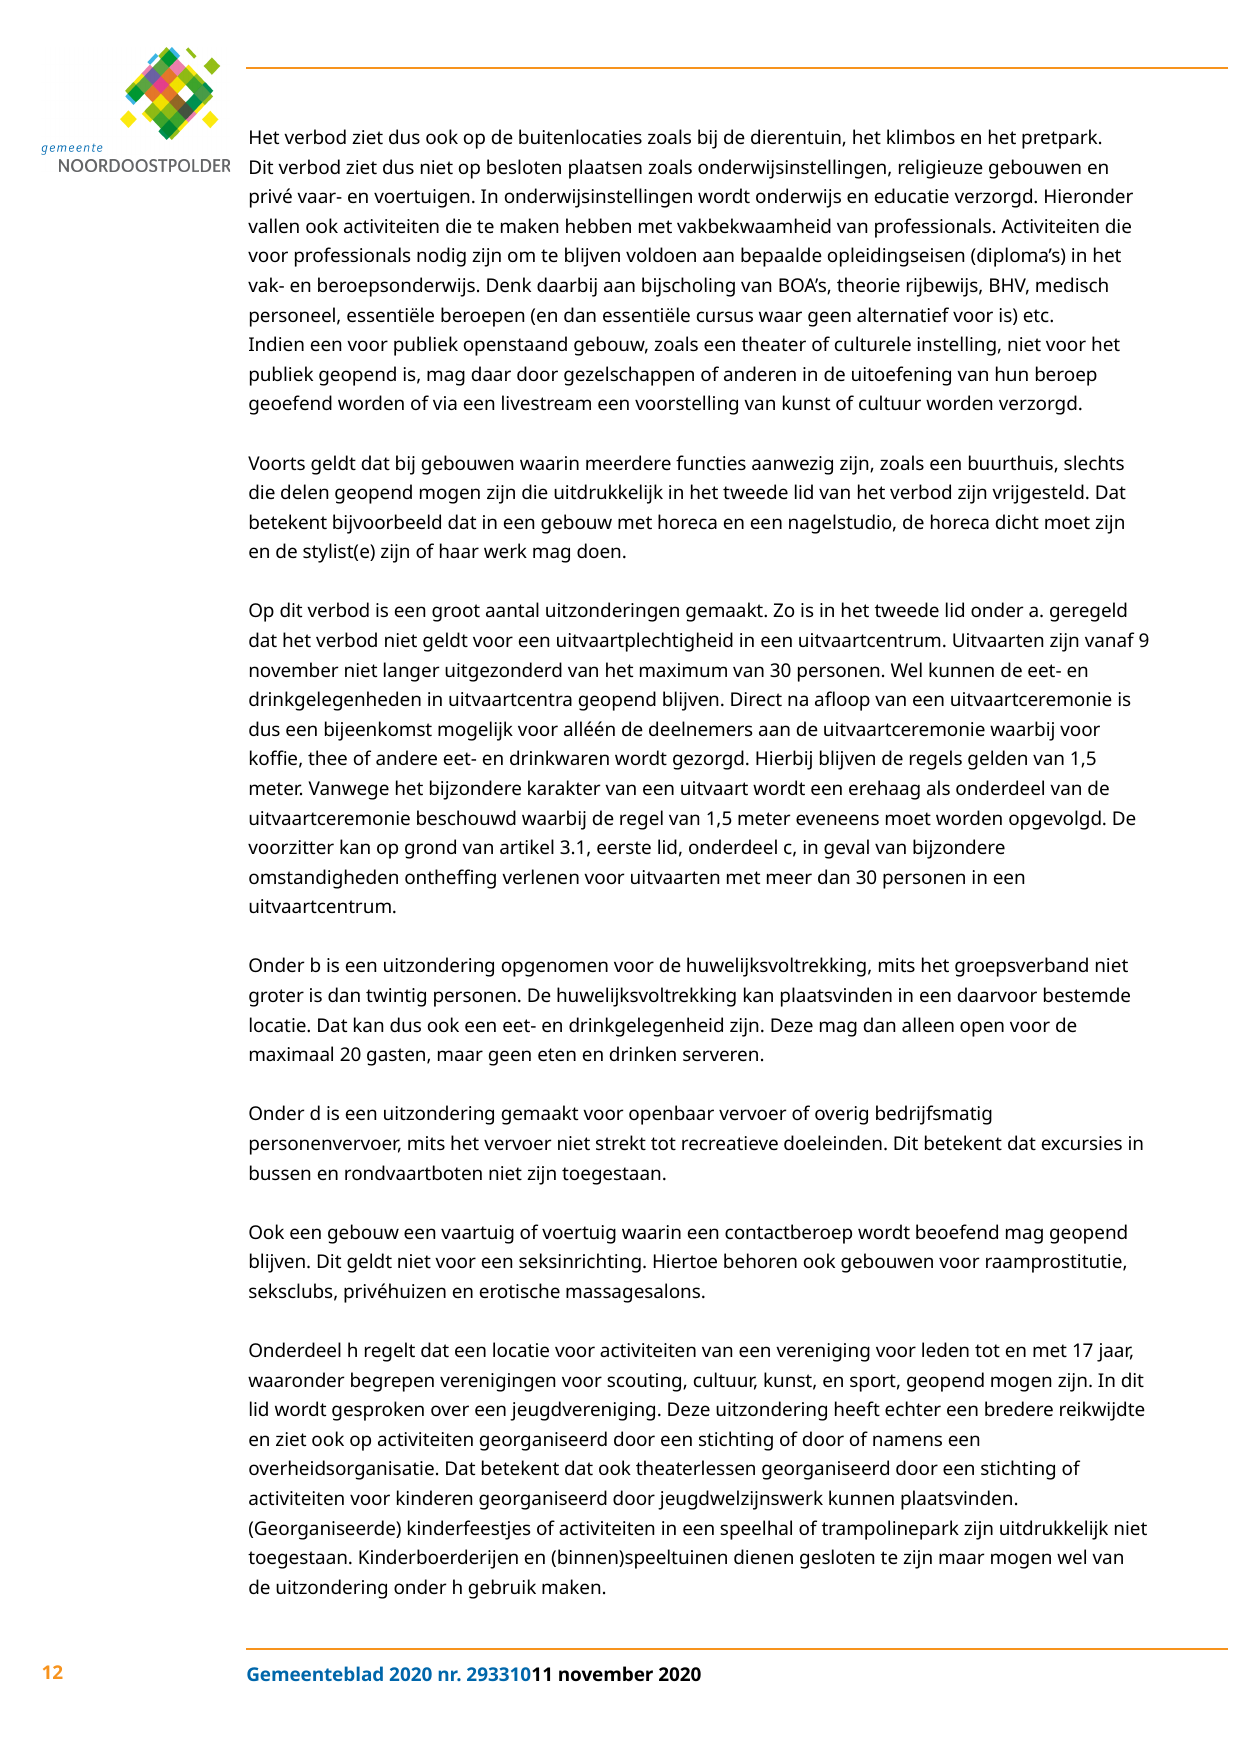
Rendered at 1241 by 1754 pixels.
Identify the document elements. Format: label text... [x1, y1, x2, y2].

text Onderdeel h regelt dat een locatie voor activiteiten van een vereniging voor leden tot en met 17 jaar, waaronder begrepen verenigingen voor scouting, cultuur, kunst, en sport, geopend mogen zijn. In dit lid wordt gesproken over een jeugdvereniging. Deze uitzondering heeft echter een bredere reikwijdte en ziet ook op activiteiten georganiseerd door een stichting of door of namens een overheidsorganisatie. Dat betekent dat ook theaterlessen georganiseerd door een stichting of activiteiten voor kinderen georganiseerd door jeugdwelzijnswerk kunnen plaatsvinden. (Georganiseerde) kinderfeestjes of activiteiten in een speelhal of trampolinepark zijn uitdrukkelijk niet toegestaan. Kinderboerderijen en (binnen)speeltuinen dienen gesloten te zijn maar mogen wel van de uitzondering onder h gebruik maken. [248, 1337, 1152, 1600]
text Voorts geldt dat bij gebouwen waarin meerdere functies aanwezig zijn, zoals een buurthuis, slechts die delen geopend mogen zijn die uitdrukkelijk in het tweede lid van het verbod zijn vrijgesteld. Dat betekent bijvoorbeeld dat in een gebouw met horeca en een nagelstudio, de horeca dicht moet zijn en de stylist(e) zijn of haar werk mag doen. [248, 450, 1152, 564]
text Onder d is een uitzondering gemaakt voor openbaar vervoer of overig bedrijfsmatig personenvervoer, mits het vervoer niet strekt tot recreatieve doeleinden. Dit betekent dat excursies in bussen en rondvaartboten niet zijn toegestaan. [248, 1101, 1152, 1186]
text Het verbod ziet dus ook op de buitenlocaties zoals bij de dierentuin, het klimbos en het pretpark. [248, 124, 1152, 150]
picture [41, 47, 231, 172]
text Indien een voor publiek openstaand gebouw, zoals een theater of culturele instelling, niet voor het publiek geopend is, mag daar door gezelschappen of anderen in de uitoefening van hun beroep geoefend worden of via een livestream een voorstelling van kunst of cultuur worden verzorgd. [248, 331, 1152, 416]
text Onder b is een uitzondering opgenomen voor de huwelijksvoltrekking, mits het groepsverband niet groter is dan twintig personen. De huwelijksvoltrekking kan plaatsvinden in een daarvoor bestemde locatie. Dat kan dus ook een eet- en drinkgelegenheid zijn. Deze mag dan alleen open voor de maximaal 20 gasten, maar geen eten en drinken serveren. [248, 953, 1152, 1067]
text Ook een gebouw een vaartuig of voertuig waarin een contactberoep wordt beoefend mag geopend blijven. Dit geldt niet voor een seksinrichting. Hiertoe behoren ook gebouwen voor raamprostitutie, seksclubs, privéhuizen en erotische massagesalons. [248, 1219, 1152, 1304]
text Op dit verbod is een groot aantal uitzonderingen gemaakt. Zo is in het tweede lid onder a. geregeld dat het verbod niet geldt voor een uitvaartplechtigheid in een uitvaartcentrum. Uitvaarten zijn vanaf 9 november niet langer uitgezonderd van het maximum van 30 personen. Wel kunnen de eet- en drinkgelegenheden in uitvaartcentra geopend blijven. Direct na afloop van een uitvaartceremonie is dus een bijeenkomst mogelijk voor alléén de deelnemers aan de uitvaartceremonie waarbij voor koffie, thee of andere eet- en drinkwaren wordt gezorgd. Hierbij blijven de regels gelden van 1,5 meter. Vanwege het bijzondere karakter van een uitvaart wordt een erehaag als onderdeel van de uitvaartceremonie beschouwd waarbij de regel van 1,5 meter eveneens moet worden opgevolgd. De voorzitter kan op grond van artikel 3.1, eerste lid, onderdeel c, in geval van bijzondere omstandigheden ontheffing verlenen voor uitvaarten met meer dan 30 personen in een uitvaartcentrum. [248, 598, 1152, 919]
text Dit verbod ziet dus niet op besloten plaatsen zoals onderwijsinstellingen, religieuze gebouwen en privé vaar- en voertuigen. In onderwijsinstellingen wordt onderwijs en educatie verzorgd. Hieronder vallen ook activiteiten die te maken hebben met vakbekwaamheid van professionals. Activiteiten die voor professionals nodig zijn om te blijven voldoen aan bepaalde opleidingseisen (diploma’s) in het vak- en beroepsonderwijs. Denk daarbij aan bijscholing van BOA’s, theorie rijbewijs, BHV, medisch personeel, essentiële beroepen (en dan essentiële cursus waar geen alternatief voor is) etc. [248, 154, 1152, 328]
